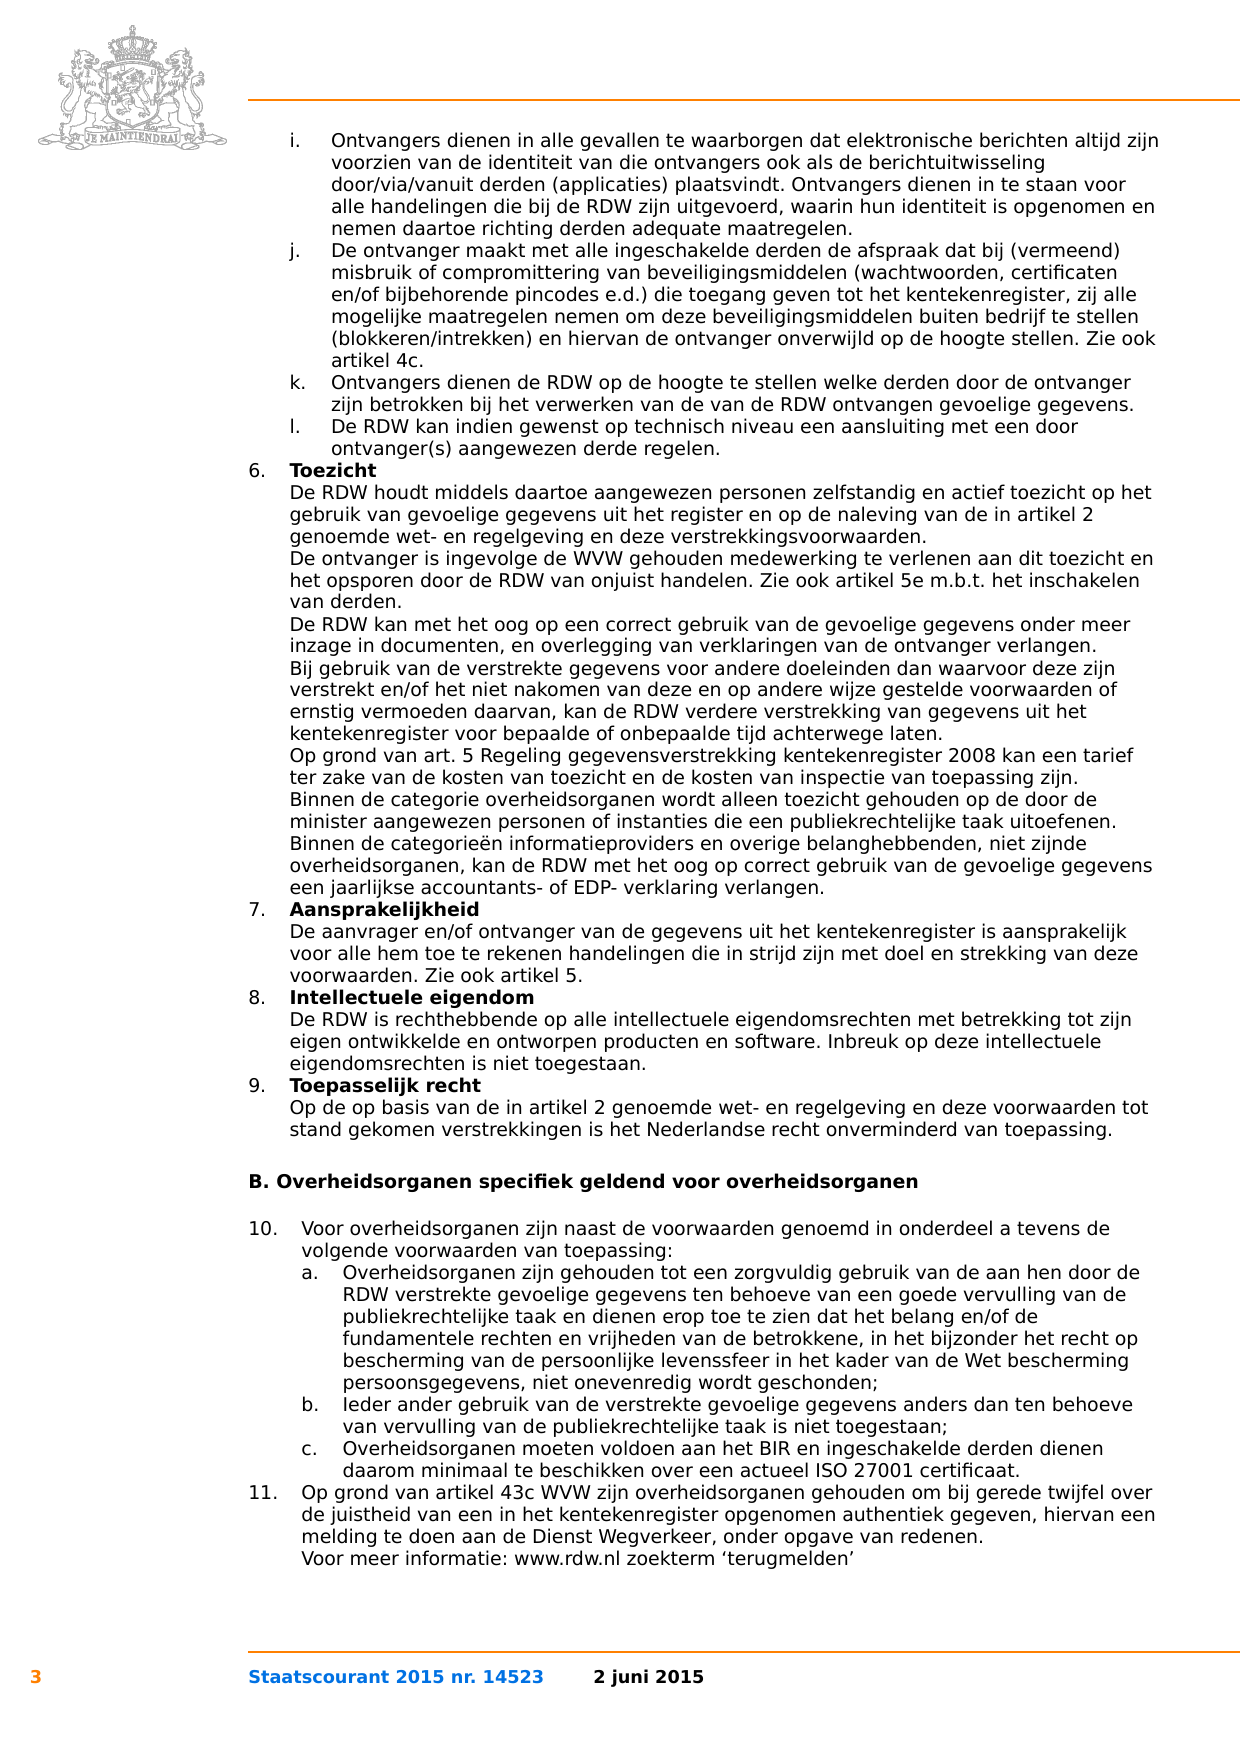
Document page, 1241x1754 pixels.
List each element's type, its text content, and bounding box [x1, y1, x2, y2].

text Voor meer informatie: www.rdw.nl zoekterm ‘terugmelden’ [301, 1548, 1163, 1569]
text l. De RDW kan indien gewenst op technisch niveau een aansluiting met een door ontvanger(s) aangewezen derde regelen. [289, 416, 1163, 459]
picture [38, 25, 227, 150]
text Op grond van art. 5 Regeling gegevensverstrekking kentekenregister 2008 kan een tarief ter zake van de kosten van toezicht en de kosten van inspectie van toepassing zijn. [289, 745, 1163, 789]
text Binnen de categorieën informatieproviders en overige belanghebbenden, niet zijnde overheidsorganen, kan de RDW met het oog op correct gebruik van de gevoelige gegevens een jaarlijkse accountants- of EDP- verklaring verlangen. [289, 833, 1163, 899]
text j. De ontvanger maakt met alle ingeschakelde derden de afspraak dat bij (vermeend) misbruik of compromittering van beveiligingsmiddelen (wachtwoorden, certificaten en/of bijbehorende pincodes e.d.) die toegang geven tot het kentekenregister, zij alle mogelijke maatregelen nemen om deze beveiligingsmiddelen buiten bedrijf te stellen (blokkeren/intrekken) en hiervan de ontvanger onverwijld op de hoogte stellen. Zie ook artikel 4c. [289, 240, 1163, 372]
text De RDW kan met het oog op een correct gebruik van de gevoelige gegevens onder meer inzage in documenten, en overlegging van verklaringen van de ontvanger verlangen. [289, 613, 1163, 657]
text De RDW houdt middels daartoe aangewezen personen zelfstandig en actief toezicht op het gebruik van gevoelige gegevens uit het register en op de naleving van de in artikel 2 genoemde wet- en regelgeving en deze verstrekkingsvoorwaarden. [289, 482, 1163, 547]
text Op de op basis van de in artikel 2 genoemde wet- en regelgeving en deze voorwaarden tot stand gekomen verstrekkingen is het Nederlandse recht onverminderd van toepassing. [289, 1097, 1163, 1141]
text b. Ieder ander gebruik van de verstrekte gevoelige gegevens anders dan ten behoeve van vervulling van de publiekrechtelijke taak is niet toegestaan; [301, 1394, 1163, 1438]
text k. Ontvangers dienen de RDW op de hoogte te stellen welke derden door de ontvanger zijn betrokken bij het verwerken van de van de RDW ontvangen gevoelige gegevens. [289, 372, 1163, 416]
text De RDW is rechthebbende op alle intellectuele eigendomsrechten met betrekking tot zijn eigen ontwikkelde en ontworpen producten en software. Inbreuk op deze intellectuele eigendomsrechten is niet toegestaan. [289, 1009, 1163, 1075]
text c. Overheidsorganen moeten voldoen aan het BIR en ingeschakelde derden dienen daarom minimaal te beschikken over een actueel ISO 27001 certificaat. [301, 1438, 1163, 1482]
text a. Overheidsorganen zijn gehouden tot een zorgvuldig gebruik van de aan hen door de RDW verstrekte gevoelige gegevens ten behoeve van een goede vervulling van de publiekrechtelijke taak en dienen erop toe te zien dat het belang en/of de fundamentele rechten en vrijheden van de betrokkene, in het bijzonder het recht op bescherming van de persoonlijke levenssfeer in het kader van de Wet bescherming persoonsgegevens, niet onevenredig wordt geschonden; [301, 1262, 1163, 1394]
text 7. Aansprakelijkheid [248, 899, 1163, 921]
text 6. Toezicht [248, 459, 1163, 482]
text De ontvanger is ingevolge de WVW gehouden medewerking te verlenen aan dit toezicht en het opsporen door de RDW van onjuist handelen. Zie ook artikel 5e m.b.t. het inschakelen van derden. [289, 547, 1163, 613]
text 8. Intellectuele eigendom [248, 987, 1163, 1009]
text Binnen de categorie overheidsorganen wordt alleen toezicht gehouden op de door de minister aangewezen personen of instanties die een publiekrechtelijke taak uitoefenen. [289, 789, 1163, 833]
text 10. Voor overheidsorganen zijn naast de voorwaarden genoemd in onderdeel a tevens de volgende voorwaarden van toepassing: [248, 1218, 1163, 1262]
text 9. Toepasselijk recht [248, 1075, 1163, 1097]
text i. Ontvangers dienen in alle gevallen te waarborgen dat elektronische berichten altijd zijn voorzien van de identiteit van die ontvangers ook als de berichtuitwisseling door/via/vanuit derden (applicaties) plaatsvindt. Ontvangers dienen in te staan voor alle handelingen die bij de RDW zijn uitgevoerd, waarin hun identiteit is opgenomen en nemen daartoe richting derden adequate maatregelen. [289, 130, 1163, 240]
text 11. Op grond van artikel 43c WVW zijn overheidsorganen gehouden om bij gerede twijfel over de juistheid van een in het kentekenregister opgenomen authentiek gegeven, hiervan een melding te doen aan de Dienst Wegverkeer, onder opgave van redenen. [248, 1482, 1163, 1548]
subtitle B. Overheidsorganen specifiek geldend voor overheidsorganen [248, 1171, 1163, 1193]
text Bij gebruik van de verstrekte gegevens voor andere doeleinden dan waarvoor deze zijn verstrekt en/of het niet nakomen van deze en op andere wijze gestelde voorwaarden of ernstig vermoeden daarvan, kan de RDW verdere verstrekking van gegevens uit het kentekenregister voor bepaalde of onbepaalde tijd achterwege laten. [289, 657, 1163, 745]
text De aanvrager en/of ontvanger van de gegevens uit het kentekenregister is aansprakelijk voor alle hem toe te rekenen handelingen die in strijd zijn met doel en strekking van deze voorwaarden. Zie ook artikel 5. [289, 921, 1163, 987]
